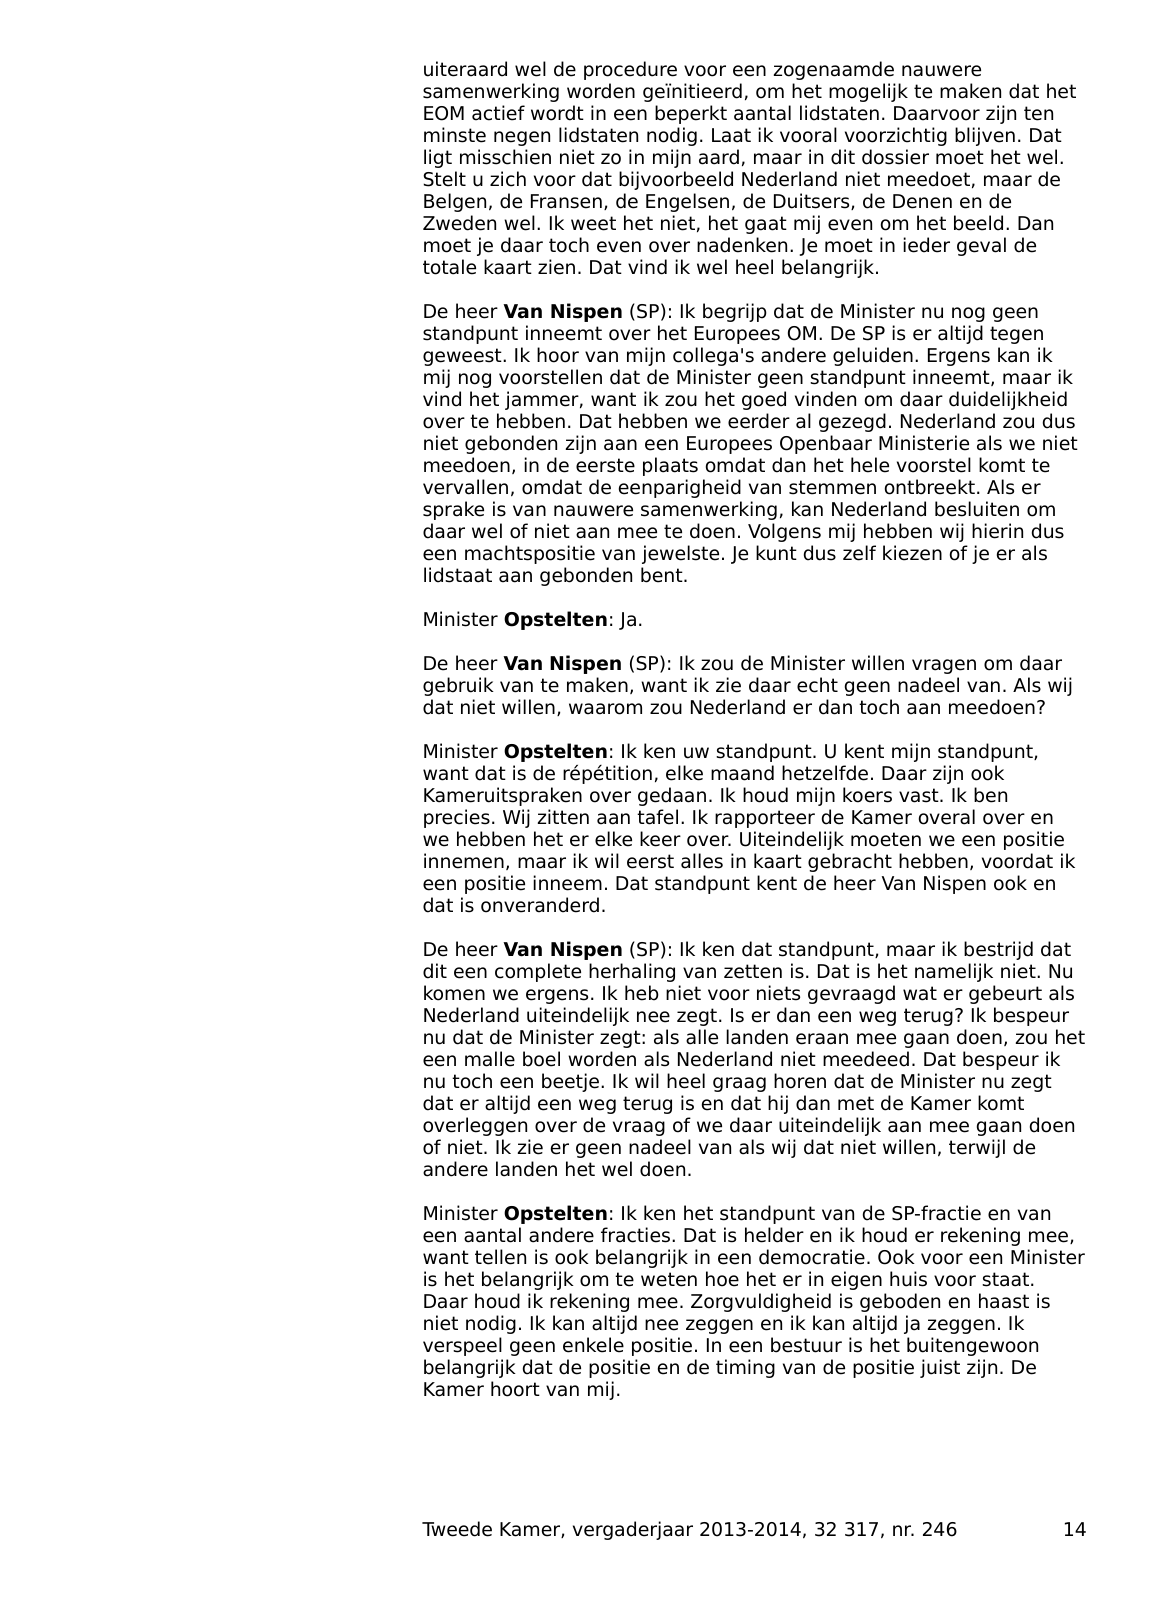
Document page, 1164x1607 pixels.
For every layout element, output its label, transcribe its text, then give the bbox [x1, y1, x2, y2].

text Minister Opstelten: Ik ken uw standpunt. U kent mijn standpunt, want dat is de répétition, elke maand hetzelfde. Daar zijn ook Kameruitspraken over gedaan. Ik houd mijn koers vast. Ik ben precies. Wij zitten aan tafel. Ik rapporteer de Kamer overal over en we hebben het er elke keer over. Uiteindelijk moeten we een positie innemen, maar ik wil eerst alles in kaart gebracht hebben, voordat ik een positie inneem. Dat standpunt kent de heer Van Nispen ook en dat is onveranderd. [422, 741, 1087, 917]
text De heer Van Nispen (SP): Ik ken dat standpunt, maar ik bestrijd dat dit een complete herhaling van zetten is. Dat is het namelijk niet. Nu komen we ergens. Ik heb niet voor niets gevraagd wat er gebeurt als Nederland uiteindelijk nee zegt. Is er dan een weg terug? Ik bespeur nu dat de Minister zegt: als alle landen eraan mee gaan doen, zou het een malle boel worden als Nederland niet meedeed. Dat bespeur ik nu toch een beetje. Ik wil heel graag horen dat de Minister nu zegt dat er altijd een weg terug is en dat hij dan met de Kamer komt overleggen over de vraag of we daar uiteindelijk aan mee gaan doen of niet. Ik zie er geen nadeel van als wij dat niet willen, terwijl de andere landen het wel doen. [422, 939, 1087, 1181]
text Minister Opstelten: Ik ken het standpunt van de SP-fractie en van een aantal andere fracties. Dat is helder en ik houd er rekening mee, want tellen is ook belangrijk in een democratie. Ook voor een Minister is het belangrijk om te weten hoe het er in eigen huis voor staat. Daar houd ik rekening mee. Zorgvuldigheid is geboden en haast is niet nodig. Ik kan altijd nee zeggen en ik kan altijd ja zeggen. Ik verspeel geen enkele positie. In een bestuur is het buitengewoon belangrijk dat de positie en de timing van de positie juist zijn. De Kamer hoort van mij. [422, 1203, 1087, 1401]
text Minister Opstelten: Ja. [422, 609, 1087, 631]
text De heer Van Nispen (SP): Ik begrijp dat de Minister nu nog geen standpunt inneemt over het Europees OM. De SP is er altijd tegen geweest. Ik hoor van mijn collega's andere geluiden. Ergens kan ik mij nog voorstellen dat de Minister geen standpunt inneemt, maar ik vind het jammer, want ik zou het goed vinden om daar duidelijkheid over te hebben. Dat hebben we eerder al gezegd. Nederland zou dus niet gebonden zijn aan een Europees Openbaar Ministerie als we niet meedoen, in de eerste plaats omdat dan het hele voorstel komt te vervallen, omdat de eenparigheid van stemmen ontbreekt. Als er sprake is van nauwere samenwerking, kan Nederland besluiten om daar wel of niet aan mee te doen. Volgens mij hebben wij hierin dus een machtspositie van jewelste. Je kunt dus zelf kiezen of je er als lidstaat aan gebonden bent. [422, 301, 1087, 587]
text De heer Van Nispen (SP): Ik zou de Minister willen vragen om daar gebruik van te maken, want ik zie daar echt geen nadeel van. Als wij dat niet willen, waarom zou Nederland er dan toch aan meedoen? [422, 653, 1087, 719]
text uiteraard wel de procedure voor een zogenaamde nauwere samenwerking worden geïnitieerd, om het mogelijk te maken dat het EOM actief wordt in een beperkt aantal lidstaten. Daarvoor zijn ten minste negen lidstaten nodig. Laat ik vooral voorzichtig blijven. Dat ligt misschien niet zo in mijn aard, maar in dit dossier moet het wel. Stelt u zich voor dat bijvoorbeeld Nederland niet meedoet, maar de Belgen, de Fransen, de Engelsen, de Duitsers, de Denen en de Zweden wel. Ik weet het niet, het gaat mij even om het beeld. Dan moet je daar toch even over nadenken. Je moet in ieder geval de totale kaart zien. Dat vind ik wel heel belangrijk. [422, 59, 1087, 279]
